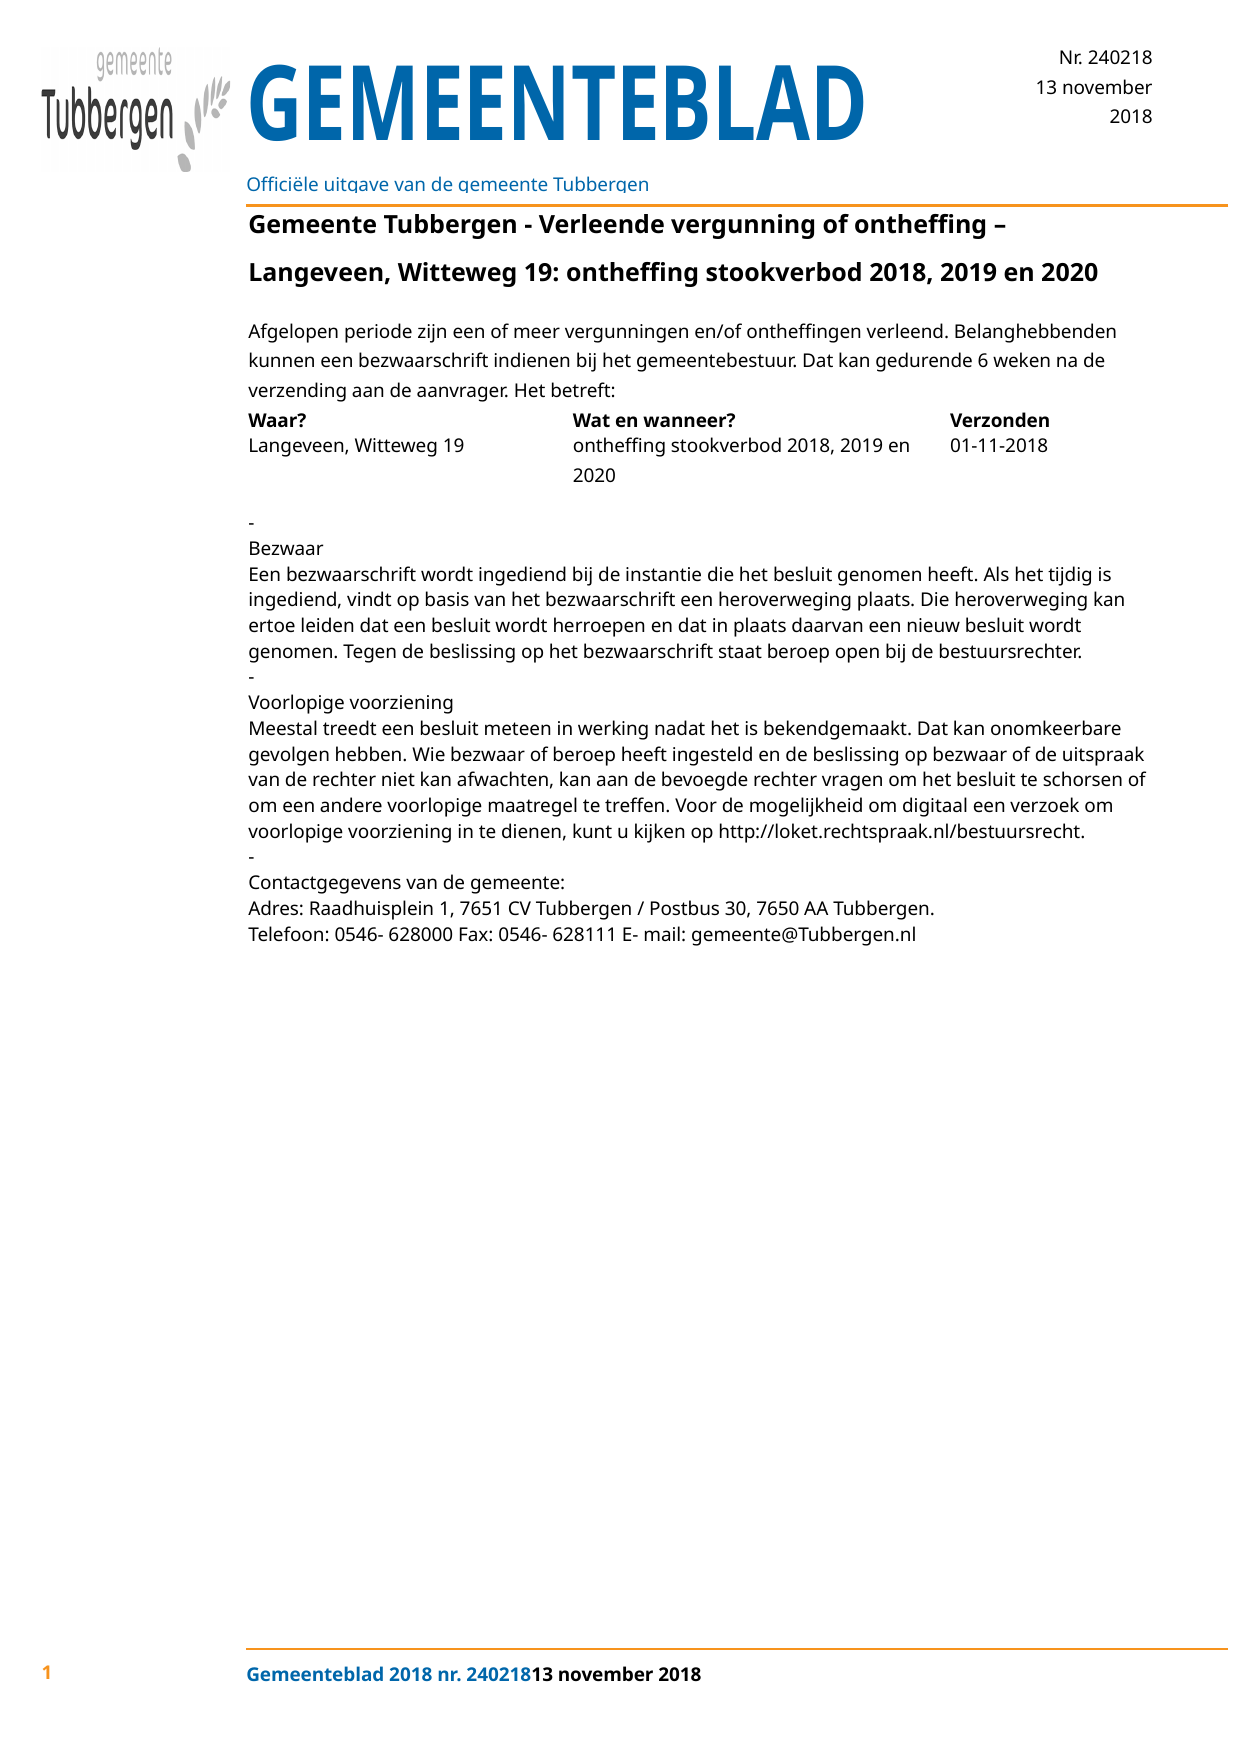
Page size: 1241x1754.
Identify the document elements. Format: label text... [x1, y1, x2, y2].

text Voorlopige voorziening [248, 689, 1152, 715]
text Afgelopen periode zijn een of meer vergunningen en/of ontheffingen verleend. Belanghebbenden kunnen een bezwaarschrift indienen bij het gemeentebestuur. Dat kan gedurende 6 weken na de verzending aan de aanvrager. Het betreft: [248, 318, 1152, 403]
text Meestal treedt een besluit meteen in werking nadat het is bekendgemaakt. Dat kan onomkeerbare gevolgen hebben. Wie bezwaar of beroep heeft ingesteld en de beslissing op bezwaar of de uitspraak van de rechter niet kan afwachten, kan aan de bevoegde rechter vragen om het besluit te schorsen of om een andere voorlopige maatregel te treffen. Voor de mogelijkheid om digitaal een verzoek om voorlopige voorziening in te dienen, kunt u kijken op http://loket.rechtspraak.nl/bestuursrecht. [248, 715, 1152, 844]
table_cell ontheffing stookverbod 2018, 2019 en 2020 [573, 433, 950, 488]
text - [248, 664, 1152, 689]
text Gemeente Tubbergen - Verleende vergunning of ontheffing – Langeveen, Witteweg 19: ontheffing stookverbod 2018, 2019 en 2020 [248, 207, 1152, 288]
text Adres: Raadhuisplein 1, 7651 CV Tubbergen / Postbus 30, 7650 AA Tubbergen. [248, 895, 1152, 921]
text Contactgegevens van de gemeente: [248, 869, 1152, 895]
table_header Wat en wanneer? [573, 407, 950, 432]
table_header Waar? [248, 407, 573, 432]
table_header Verzonden [950, 407, 1152, 432]
text Bezwaar [248, 535, 1152, 561]
table_cell Langeveen, Witteweg 19 [248, 433, 573, 488]
text - [248, 844, 1152, 869]
text Een bezwaarschrift wordt ingediend bij de instantie die het besluit genomen heeft. Als het tijdig is ingediend, vindt op basis van het bezwaarschrift een heroverweging plaats. Die heroverweging kan ertoe leiden dat een besluit wordt herroepen en dat in plaats daarvan een nieuw besluit wordt genomen. Tegen de beslissing op het bezwaarschrift staat beroep open bij de bestuursrechter. [248, 561, 1152, 664]
text Telefoon: 0546- 628000 Fax: 0546- 628111 E- mail: gemeente@Tubbergen.nl [248, 921, 1152, 947]
picture [41, 47, 231, 172]
table_cell 01-11-2018 [950, 433, 1152, 488]
text - [248, 509, 1152, 535]
